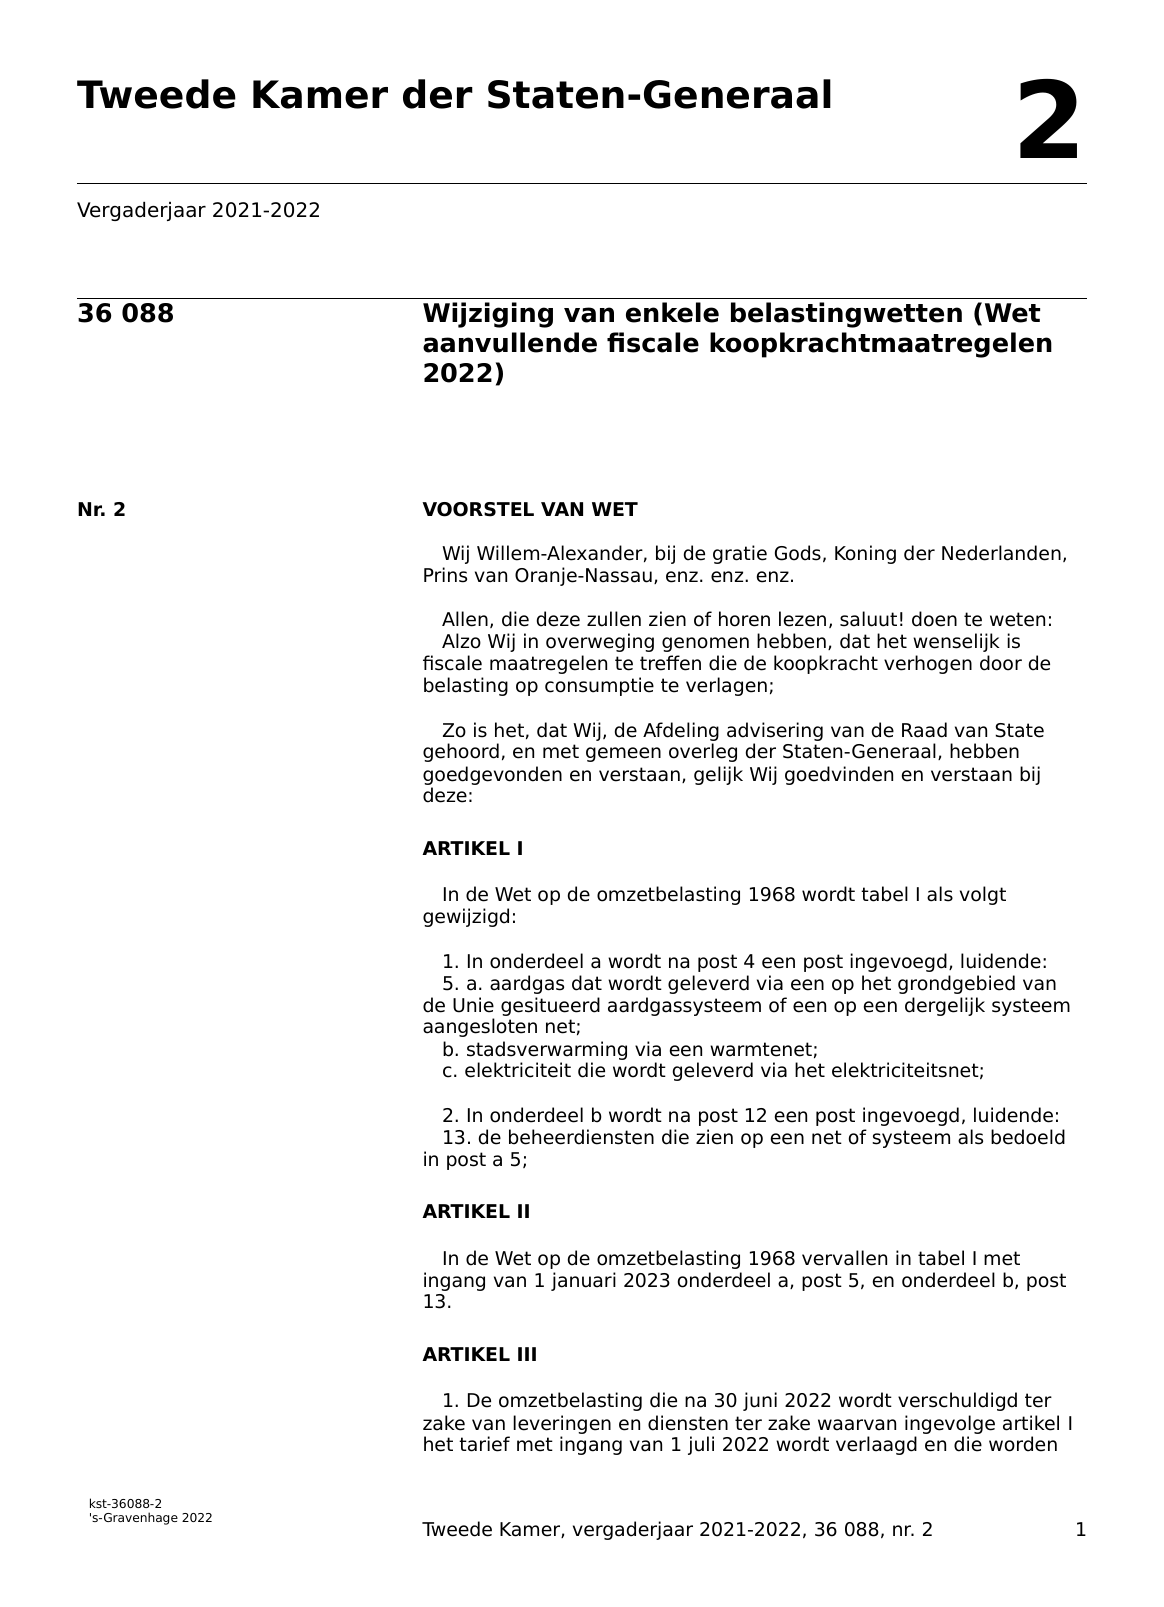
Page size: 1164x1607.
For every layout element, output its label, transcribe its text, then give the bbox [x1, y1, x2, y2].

text 5. a. aardgas dat wordt geleverd via een op het grondgebied van de Unie gesitueerd aardgassysteem of een op een dergelijk systeem aangesloten net; [422, 972, 1087, 1038]
text 13. de beheerdiensten die zien op een net of systeem als bedoeld in post a 5; [422, 1127, 1087, 1171]
text In de Wet op de omzetbelasting 1968 wordt tabel I als volgt gewijzigd: [422, 884, 1087, 928]
text b. stadsverwarming via een warmtenet; [422, 1038, 1087, 1060]
text c. elektriciteit die wordt geleverd via het elektriciteitsnet; [422, 1060, 1087, 1082]
subtitle ARTIKEL II [422, 1201, 1087, 1222]
subtitle Nr. 2 VOORSTEL VAN WET [77, 499, 1087, 521]
subtitle ARTIKEL I [422, 837, 1087, 859]
text kst-36088-2 [88, 1497, 323, 1511]
text Zo is het, dat Wij, de Afdeling advisering van de Raad van State gehoord, en met gemeen overleg der Staten-Generaal, hebben goedgevonden en verstaan, gelijk Wij goedvinden en verstaan bij deze: [422, 719, 1087, 807]
subtitle 36 088 Wijziging van enkele belastingwetten (Wet aanvullende fiscale koopkrachtmaatregelen 2022) [77, 299, 1087, 388]
subtitle ARTIKEL III [422, 1343, 1087, 1365]
text Wij Willem-Alexander, bij de gratie Gods, Koning der Nederlanden, Prins van Oranje-Nassau, enz. enz. enz. [422, 543, 1087, 587]
table_cell Vergaderjaar 2021-2022 [77, 184, 1087, 298]
text Alzo Wij in overweging genomen hebben, dat het wenselijk is fiscale maatregelen te treffen die de koopkracht verhogen door de belasting op consumptie te verlagen; [422, 631, 1087, 697]
text In de Wet op de omzetbelasting 1968 vervallen in tabel I met ingang van 1 januari 2023 onderdeel a, post 5, en onderdeel b, post 13. [422, 1247, 1087, 1313]
text 1. De omzetbelasting die na 30 juni 2022 wordt verschuldigd ter zake van leveringen en diensten ter zake waarvan ingevolge artikel I het tarief met ingang van 1 juli 2022 wordt verlaagd en die worden [422, 1390, 1087, 1456]
table_header Tweede Kamer der Staten-Generaal [77, 59, 886, 183]
table_header 2 [886, 59, 1087, 183]
text Allen, die deze zullen zien of horen lezen, saluut! doen te weten: [422, 609, 1087, 631]
text 2. In onderdeel b wordt na post 12 een post ingevoegd, luidende: [422, 1104, 1087, 1127]
text 1. In onderdeel a wordt na post 4 een post ingevoegd, luidende: [422, 951, 1087, 972]
text 's-Gravenhage 2022 [88, 1511, 323, 1525]
